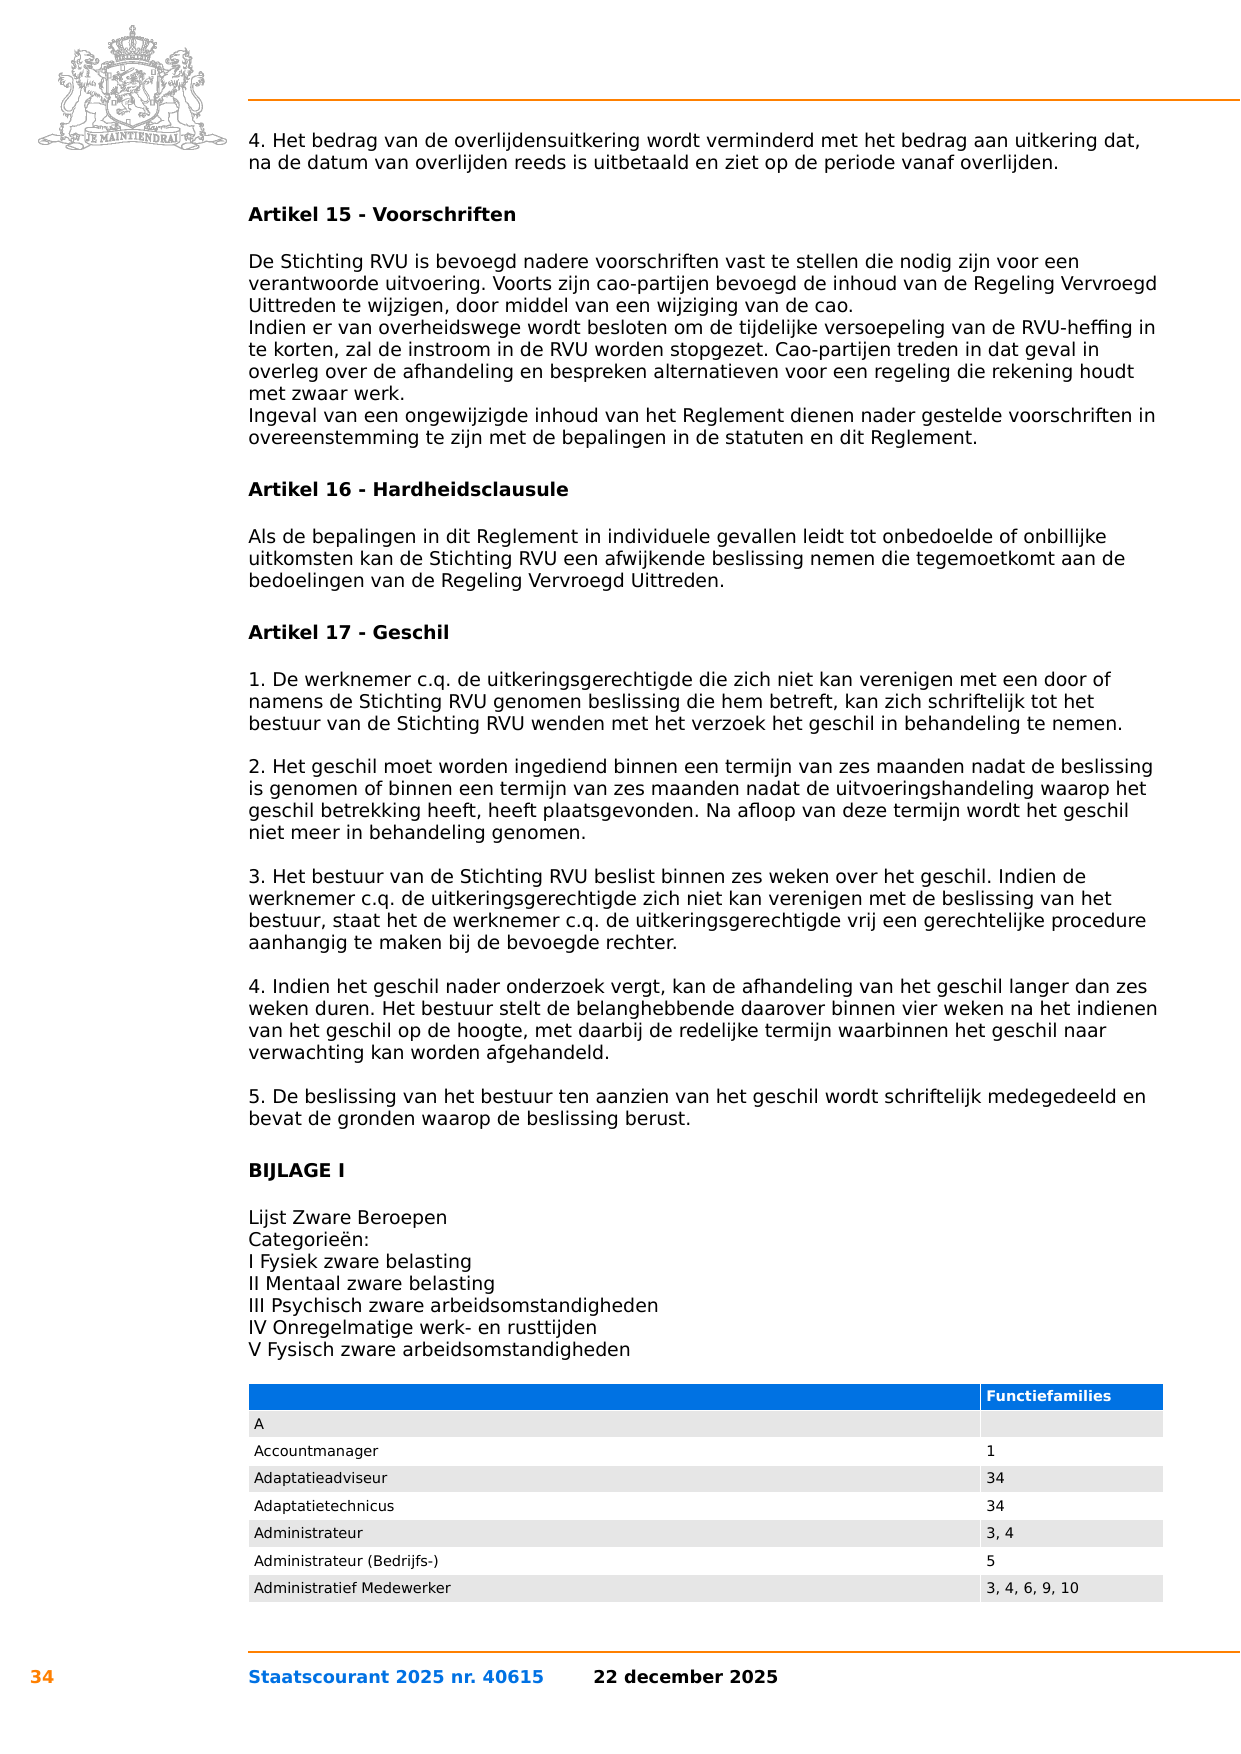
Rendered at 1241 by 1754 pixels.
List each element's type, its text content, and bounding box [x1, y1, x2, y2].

text 1. De werknemer c.q. de uitkeringsgerechtigde die zich niet kan verenigen met een door of namens de Stichting RVU genomen beslissing die hem betreft, kan zich schriftelijk tot het bestuur van de Stichting RVU wenden met het verzoek het geschil in behandeling te nemen. [248, 668, 1163, 734]
text 5. De beslissing van het bestuur ten aanzien van het geschil wordt schriftelijk medegedeeld en bevat de gronden waarop de beslissing berust. [248, 1086, 1163, 1130]
subtitle BIJLAGE I [248, 1160, 1163, 1182]
picture [38, 25, 227, 150]
text 2. Het geschil moet worden ingediend binnen een termijn van zes maanden nadat de beslissing is genomen of binnen een termijn van zes maanden nadat de uitvoeringshandeling waarop het geschil betrekking heeft, heeft plaatsgevonden. Na afloop van deze termijn wordt het geschil niet meer in behandeling genomen. [248, 756, 1163, 844]
table_header Functiefamilies [981, 1384, 1163, 1410]
text De Stichting RVU is bevoegd nadere voorschriften vast te stellen die nodig zijn voor een verantwoorde uitvoering. Voorts zijn cao-partijen bevoegd de inhoud van de Regeling Vervroegd Uittreden te wijzigen, door middel van een wijziging van de cao. [248, 251, 1163, 317]
table_cell Administratief Medewerker [249, 1575, 980, 1602]
text II Mentaal zware belasting [248, 1273, 1163, 1294]
table_cell 3, 4 [981, 1520, 1163, 1547]
text Als de bepalingen in dit Reglement in individuele gevallen leidt tot onbedoelde of onbillijke uitkomsten kan de Stichting RVU een afwijkende beslissing nemen die tegemoetkomt aan de bedoelingen van de Regeling Vervroegd Uittreden. [248, 526, 1163, 592]
subtitle Artikel 15 - Voorschriften [248, 204, 1163, 226]
table_cell Administrateur [249, 1520, 980, 1547]
text V Fysisch zware arbeidsomstandigheden [248, 1338, 1163, 1361]
table_cell 3, 4, 6, 9, 10 [981, 1575, 1163, 1602]
table_cell 5 [981, 1548, 1163, 1574]
text Lijst Zware Beroepen [248, 1207, 1163, 1229]
text Categorieën: [248, 1229, 1163, 1251]
text IV Onregelmatige werk- en rusttijden [248, 1317, 1163, 1338]
text I Fysiek zware belasting [248, 1251, 1163, 1273]
table_header [249, 1384, 980, 1410]
table_cell 34 [981, 1493, 1163, 1519]
text III Psychisch zware arbeidsomstandigheden [248, 1294, 1163, 1317]
table_cell 1 [981, 1438, 1163, 1464]
text 3. Het bestuur van de Stichting RVU beslist binnen zes weken over het geschil. Indien de werknemer c.q. de uitkeringsgerechtigde zich niet kan verenigen met de beslissing van het bestuur, staat het de werknemer c.q. de uitkeringsgerechtigde vrij een gerechtelijke procedure aanhangig te maken bij de bevoegde rechter. [248, 866, 1163, 954]
text Ingeval van een ongewijzigde inhoud van het Reglement dienen nader gestelde voorschriften in overeenstemming te zijn met de bepalingen in de statuten en dit Reglement. [248, 405, 1163, 449]
table_cell A [249, 1411, 980, 1437]
text 4. Het bedrag van de overlijdensuitkering wordt verminderd met het bedrag aan uitkering dat, na de datum van overlijden reeds is uitbetaald en ziet op de periode vanaf overlijden. [248, 130, 1163, 174]
table_cell Adaptatieadviseur [249, 1466, 980, 1492]
subtitle Artikel 17 - Geschil [248, 622, 1163, 643]
table_cell Adaptatietechnicus [249, 1493, 980, 1519]
table_cell Administrateur (Bedrijfs-) [249, 1548, 980, 1574]
table_cell Accountmanager [249, 1438, 980, 1464]
table_cell 34 [981, 1466, 1163, 1492]
subtitle Artikel 16 - Hardheidsclausule [248, 479, 1163, 501]
text 4. Indien het geschil nader onderzoek vergt, kan de afhandeling van het geschil langer dan zes weken duren. Het bestuur stelt de belanghebbende daarover binnen vier weken na het indienen van het geschil op de hoogte, met daarbij de redelijke termijn waarbinnen het geschil naar verwachting kan worden afgehandeld. [248, 976, 1163, 1064]
table_cell [981, 1411, 1163, 1437]
text Indien er van overheidswege wordt besloten om de tijdelijke versoepeling van de RVU-heffing in te korten, zal de instroom in de RVU worden stopgezet. Cao-partijen treden in dat geval in overleg over de afhandeling en bespreken alternatieven voor een regeling die rekening houdt met zwaar werk. [248, 317, 1163, 405]
